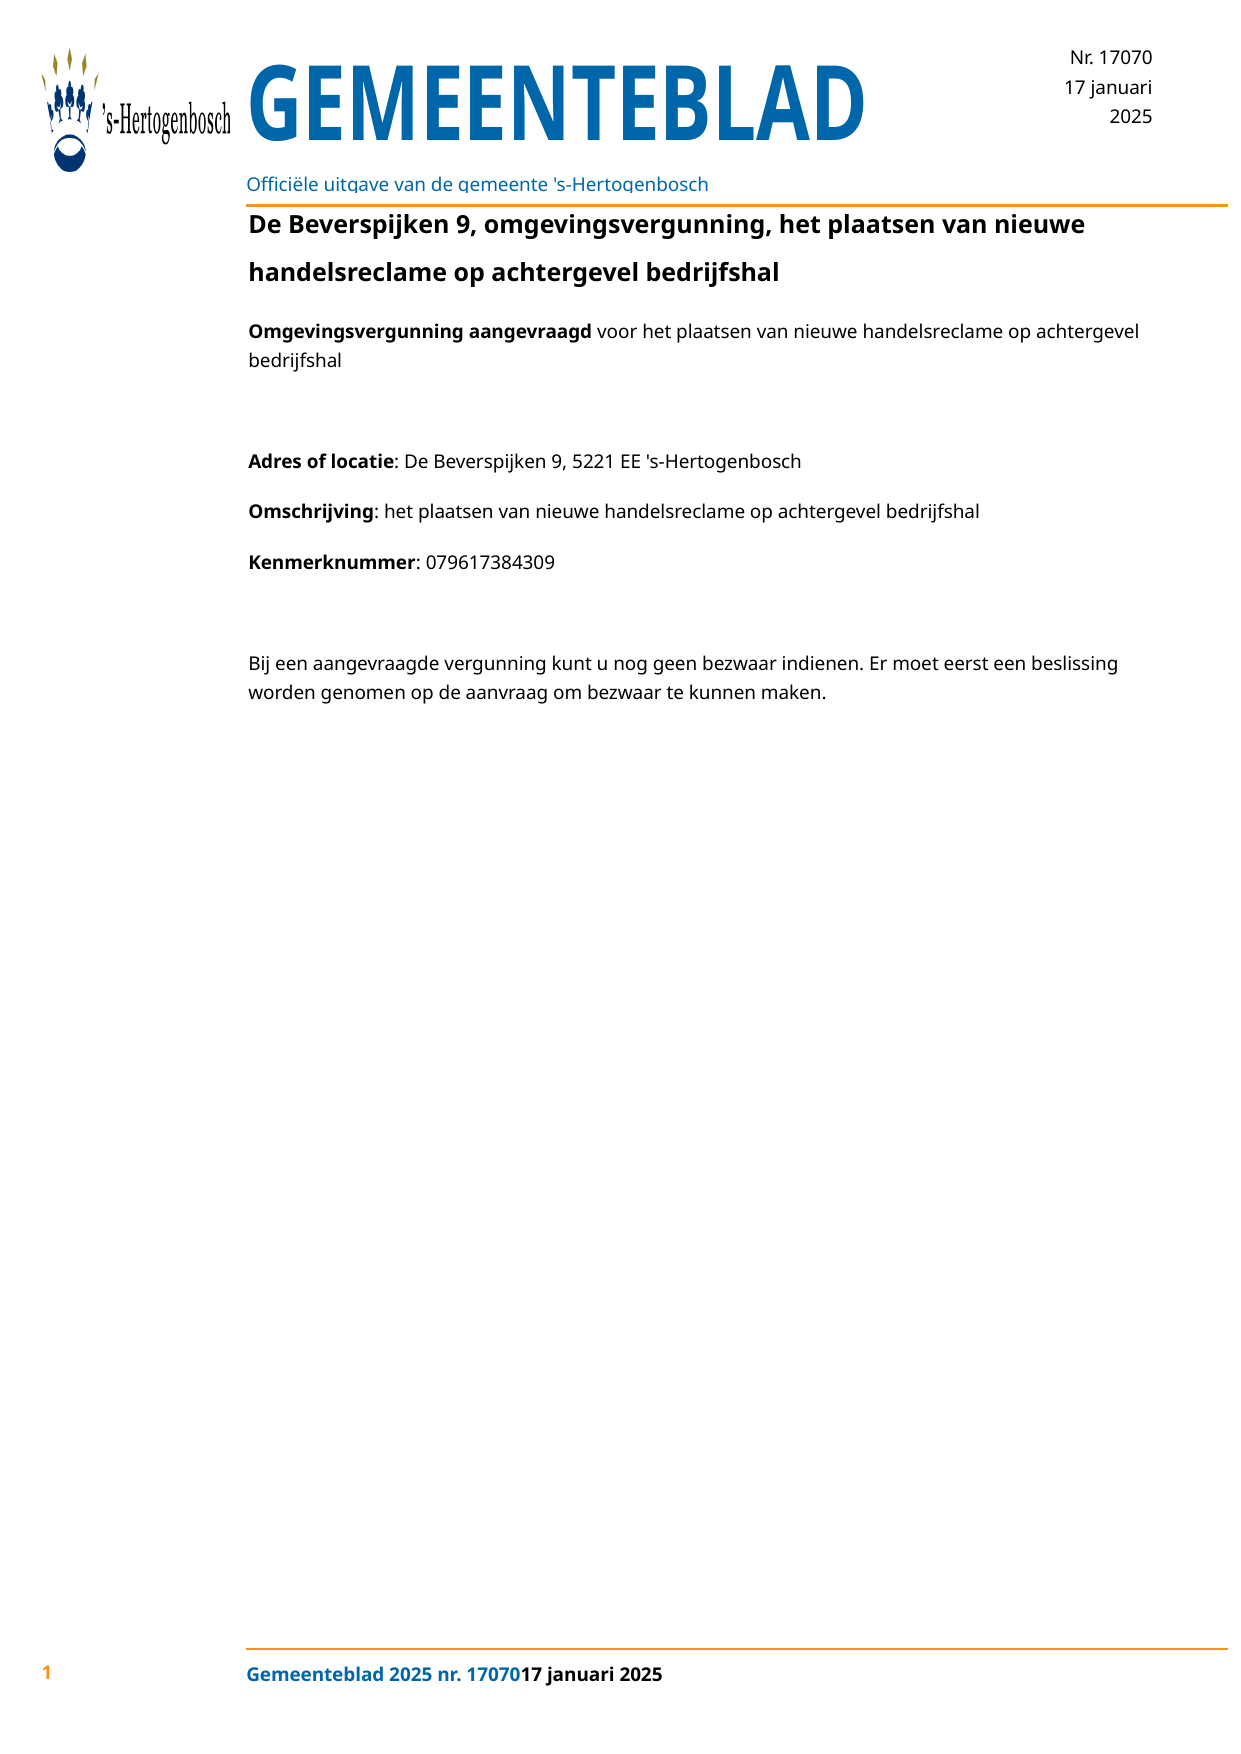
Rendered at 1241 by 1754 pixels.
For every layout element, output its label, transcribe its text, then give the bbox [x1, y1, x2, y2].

picture [41, 47, 231, 172]
text De Beverspijken 9, omgevingsvergunning, het plaatsen van nieuwe handelsreclame op achtergevel bedrijfshal [248, 207, 1152, 288]
text Bij een aangevraagde vergunning kunt u nog geen bezwaar indienen. Er moet eerst een beslissing worden genomen op de aanvraag om bezwaar te kunnen maken. [248, 650, 1152, 705]
text Adres of locatie: De Beverspijken 9, 5221 EE 's-Hertogenbosch [248, 448, 1152, 474]
text Omgevingsvergunning aangevraagd voor het plaatsen van nieuwe handelsreclame op achtergevel bedrijfshal [248, 318, 1152, 373]
text Omschrijving: het plaatsen van nieuwe handelsreclame op achtergevel bedrijfshal [248, 499, 1152, 524]
text Kenmerknummer: 079617384309 [248, 549, 1152, 575]
